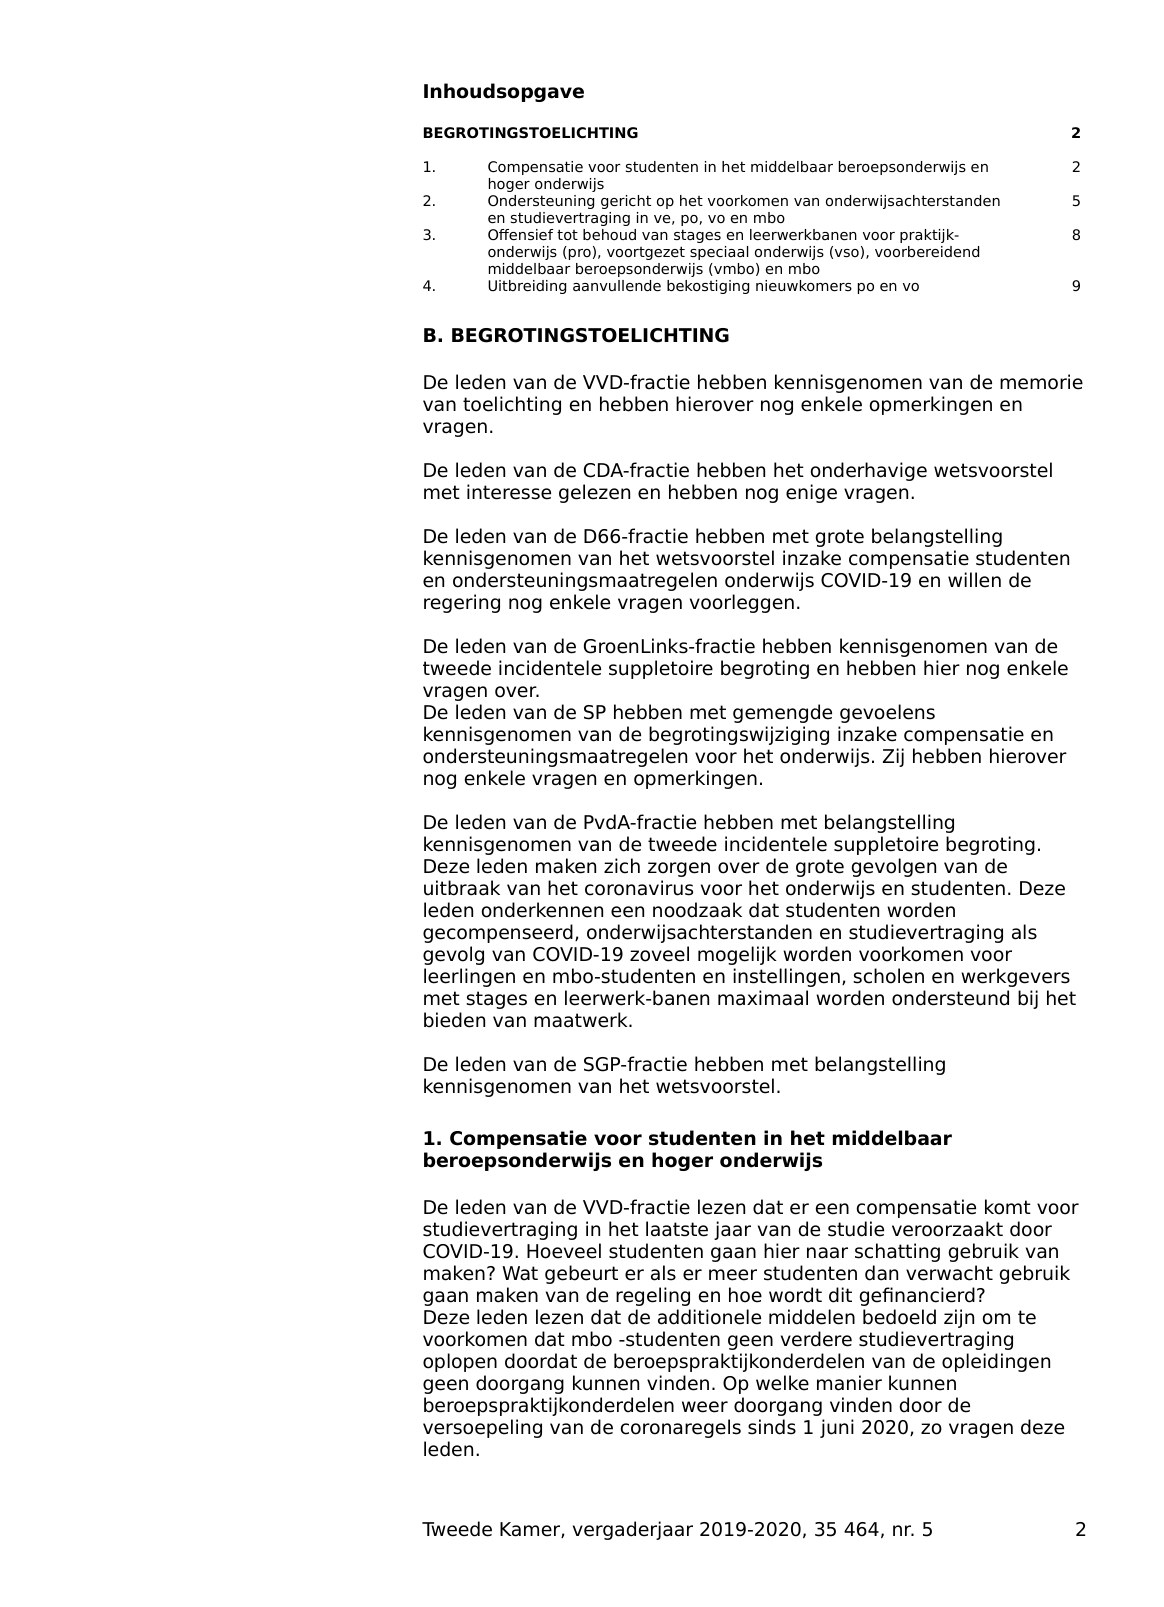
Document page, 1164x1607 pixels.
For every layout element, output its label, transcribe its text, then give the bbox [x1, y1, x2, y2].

text De leden van de VVD-fractie hebben kennisgenomen van de memorie van toelichting en hebben hierover nog enkele opmerkingen en vragen. [422, 372, 1087, 438]
table_header 2 [1013, 125, 1087, 142]
text De leden van de SP hebben met gemengde gevoelens kennisgenomen van de begrotingswijziging inzake compensatie en ondersteuningsmaatregelen voor het onderwijs. Zij hebben hierover nog enkele vragen en opmerkingen. [422, 702, 1087, 790]
table_cell [422, 142, 481, 159]
table_cell 5 [1013, 193, 1087, 227]
text De leden van de CDA-fractie hebben het onderhavige wetsvoorstel met interesse gelezen en hebben nog enige vragen. [422, 460, 1087, 504]
table_cell [481, 142, 1013, 159]
text De leden van de PvdA-fractie hebben met belangstelling kennisgenomen van de tweede incidentele suppletoire begroting. Deze leden maken zich zorgen over de grote gevolgen van de uitbraak van het coronavirus voor het onderwijs en studenten. Deze leden onderkennen een noodzaak dat studenten worden gecompenseerd, onderwijsachterstanden en studievertraging als gevolg van COVID-19 zoveel mogelijk worden voorkomen voor leerlingen en mbo-studenten en instellingen, scholen en werkgevers met stages en leerwerk-banen maximaal worden ondersteund bij het bieden van maatwerk. [422, 812, 1087, 1032]
table_cell 8 [1013, 227, 1087, 278]
text De leden van de GroenLinks-fractie hebben kennisgenomen van de tweede incidentele suppletoire begroting en hebben hier nog enkele vragen over. [422, 636, 1087, 702]
text De leden van de D66-fractie hebben met grote belangstelling kennisgenomen van het wetsvoorstel inzake compensatie studenten en ondersteuningsmaatregelen onderwijs COVID-19 en willen de regering nog enkele vragen voorleggen. [422, 526, 1087, 614]
text De leden van de VVD-fractie lezen dat er een compensatie komt voor studievertraging in het laatste jaar van de studie veroorzaakt door COVID-19. Hoeveel studenten gaan hier naar schatting gebruik van maken? Wat gebeurt er als er meer studenten dan verwacht gebruik gaan maken van de regeling en hoe wordt dit gefinancierd? [422, 1197, 1087, 1307]
table_cell [1013, 142, 1087, 159]
table_cell Ondersteuning gericht op het voorkomen van onderwijsachterstanden en studievertraging in ve, po, vo en mbo [481, 193, 1013, 227]
table_cell 1. [422, 159, 481, 193]
subtitle Inhoudsopgave [422, 81, 1087, 103]
text De leden van de SGP-fractie hebben met belangstelling kennisgenomen van het wetsvoorstel. [422, 1054, 1087, 1098]
table_cell Offensief tot behoud van stages en leerwerkbanen voor praktijk-onderwijs (pro), voortgezet speciaal onderwijs (vso), voorbereidend middelbaar beroepsonderwijs (vmbo) en mbo [481, 227, 1013, 278]
table_cell 3. [422, 227, 481, 278]
table_cell 4. [422, 278, 481, 295]
table_cell Compensatie voor studenten in het middelbaar beroepsonderwijs en hoger onderwijs [481, 159, 1013, 193]
subtitle 1. Compensatie voor studenten in het middelbaar beroepsonderwijs en hoger onderwijs [422, 1128, 1087, 1172]
subtitle B. BEGROTINGSTOELICHTING [422, 325, 1087, 347]
table_cell 2. [422, 193, 481, 227]
table_cell 9 [1013, 278, 1087, 295]
table_cell 2 [1013, 159, 1087, 193]
text Deze leden lezen dat de additionele middelen bedoeld zijn om te voorkomen dat mbo -studenten geen verdere studievertraging oplopen doordat de beroepspraktijkonderdelen van de opleidingen geen doorgang kunnen vinden. Op welke manier kunnen beroepspraktijkonderdelen weer doorgang vinden door de versoepeling van de coronaregels sinds 1 juni 2020, zo vragen deze leden. [422, 1307, 1087, 1461]
table_header BEGROTINGSTOELICHTING [422, 125, 1013, 142]
table_cell Uitbreiding aanvullende bekostiging nieuwkomers po en vo [481, 278, 1013, 295]
